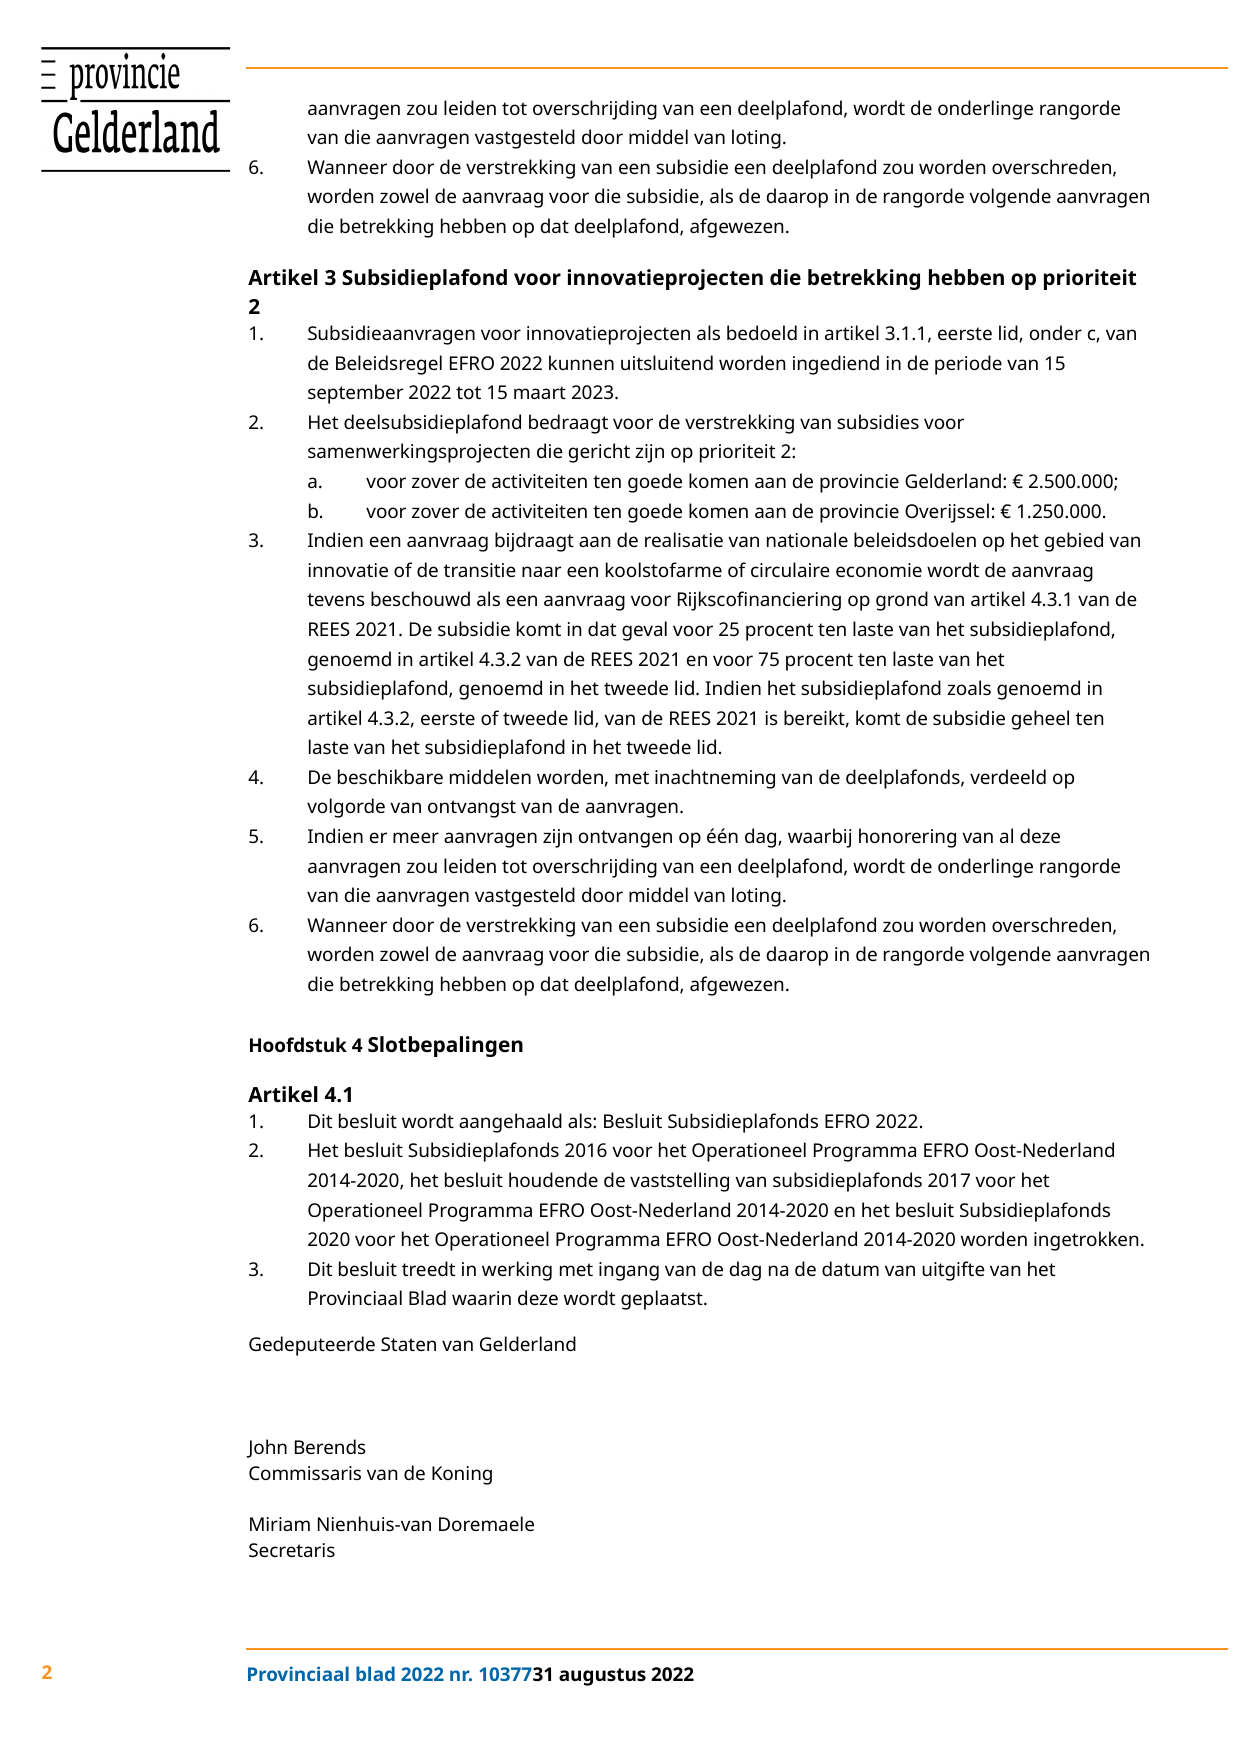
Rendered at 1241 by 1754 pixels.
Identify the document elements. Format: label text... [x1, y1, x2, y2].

list Indien een aanvraag bijdraagt aan de realisatie van nationale beleidsdoelen op het gebied van innovatie of de transitie naar een koolstofarme of circulaire economie wordt de aanvraag tevens beschouwd als een aanvraag voor Rijkscofinanciering op grond van artikel 4.3.1 van de REES 2021. De subsidie komt in dat geval voor 25 procent ten laste van het subsidieplafond, genoemd in artikel 4.3.2 van de REES 2021 en voor 75 procent ten laste van het subsidieplafond, genoemd in het tweede lid. Indien het subsidieplafond zoals genoemd in artikel 4.3.2, eerste of tweede lid, van de REES 2021 is bereikt, komt de subsidie geheel ten laste van het subsidieplafond in het tweede lid. [248, 527, 1152, 760]
text Hoofdstuk 4 Slotbepalingen [248, 1030, 1152, 1059]
list voor zover de activiteiten ten goede komen aan de provincie Overijssel: € 1.250.000. [307, 498, 1152, 524]
text Artikel 4.1 [248, 1080, 1152, 1108]
list Dit besluit wordt aangehaald als: Besluit Subsidieplafonds EFRO 2022. [248, 1108, 1152, 1134]
list Dit besluit treedt in werking met ingang van de dag na de datum van uitgifte van het Provinciaal Blad waarin deze wordt geplaatst. [248, 1256, 1152, 1311]
list Het deelsubsidieplafond bedraagt voor de verstrekking van subsidies voor samenwerkingsprojecten die gericht zijn op prioriteit 2: [248, 409, 1152, 464]
picture [41, 47, 231, 172]
text John Berends [248, 1434, 1152, 1460]
list Wanneer door de verstrekking van een subsidie een deelplafond zou worden overschreden, worden zowel de aanvraag voor die subsidie, als de daarop in de rangorde volgende aanvragen die betrekking hebben op dat deelplafond, afgewezen. [248, 154, 1152, 239]
list Subsidieaanvragen voor innovatieprojecten als bedoeld in artikel 3.1.1, eerste lid, onder c, van de Beleidsregel EFRO 2022 kunnen uitsluitend worden ingediend in de periode van 15 september 2022 tot 15 maart 2023. [248, 320, 1152, 405]
text Secretaris [248, 1537, 1152, 1563]
text Commissaris van de Koning [248, 1460, 1152, 1486]
list Indien er meer aanvragen zijn ontvangen op één dag, waarbij honorering van al deze aanvragen zou leiden tot overschrijding van een deelplafond, wordt de onderlinge rangorde van die aanvragen vastgesteld door middel van loting. [248, 823, 1152, 908]
text Artikel 3 Subsidieplafond voor innovatieprojecten die betrekking hebben op prioriteit 2 [248, 263, 1152, 320]
list voor zover de activiteiten ten goede komen aan de provincie Gelderland: € 2.500.000; [307, 468, 1152, 494]
text Gedeputeerde Staten van Gelderland [248, 1331, 1152, 1357]
list De beschikbare middelen worden, met inachtneming van de deelplafonds, verdeeld op volgorde van ontvangst van de aanvragen. [248, 764, 1152, 819]
list Het besluit Subsidieplafonds 2016 voor het Operationeel Programma EFRO Oost-Nederland 2014-2020, het besluit houdende de vaststelling van subsidieplafonds 2017 voor het Operationeel Programma EFRO Oost-Nederland 2014-2020 en het besluit Subsidieplafonds 2020 voor het Operationeel Programma EFRO Oost-Nederland 2014-2020 worden ingetrokken. [248, 1138, 1152, 1252]
text Miriam Nienhuis-van Doremaele [248, 1511, 1152, 1537]
list Wanneer door de verstrekking van een subsidie een deelplafond zou worden overschreden, worden zowel de aanvraag voor die subsidie, als de daarop in de rangorde volgende aanvragen die betrekking hebben op dat deelplafond, afgewezen. [248, 912, 1152, 997]
list aanvragen zou leiden tot overschrijding van een deelplafond, wordt de onderlinge rangorde van die aanvragen vastgesteld door middel van loting. [248, 95, 1152, 150]
